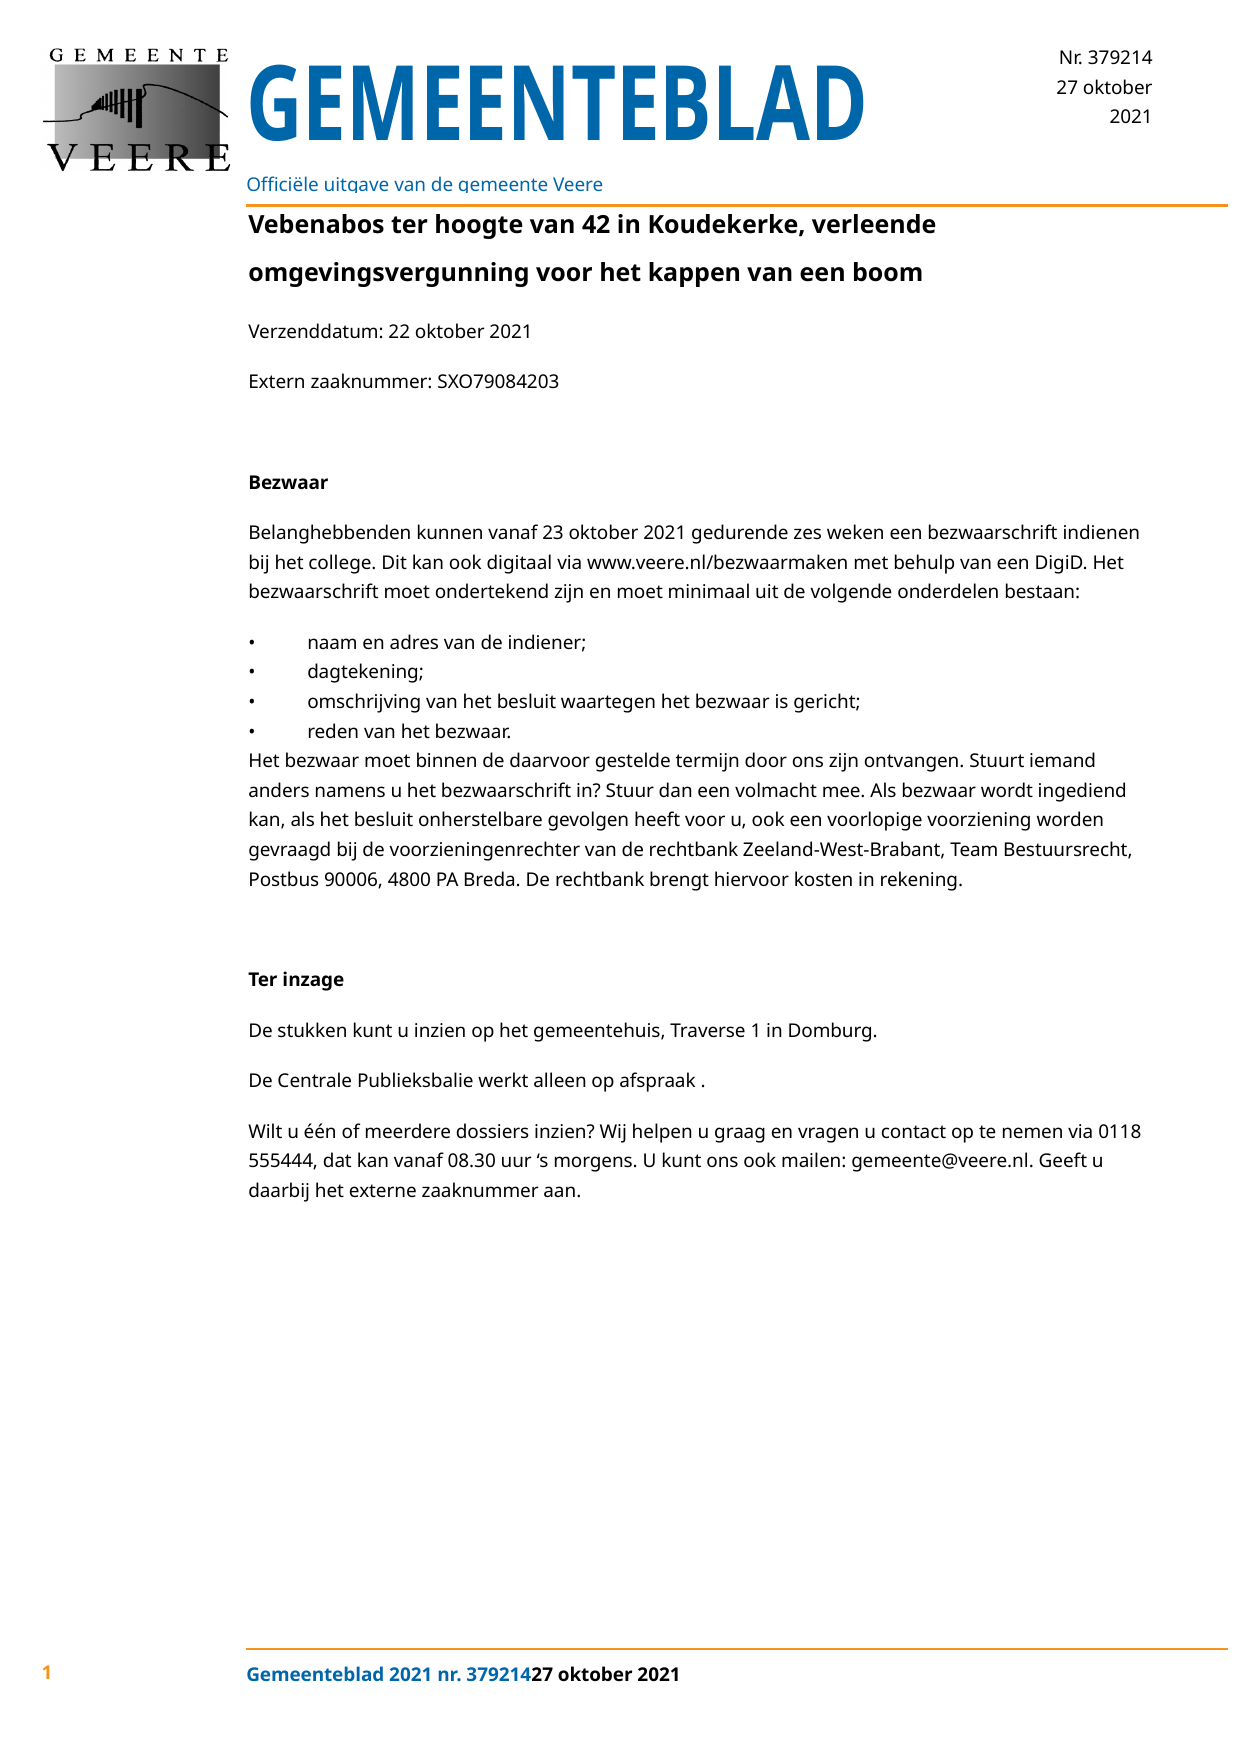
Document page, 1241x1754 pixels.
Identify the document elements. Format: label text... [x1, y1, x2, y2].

picture [41, 47, 231, 172]
text Belanghebbenden kunnen vanaf 23 oktober 2021 gedurende zes weken een bezwaarschrift indienen bij het college. Dit kan ook digitaal via www.veere.nl/bezwaarmaken met behulp van een DigiD. Het bezwaarschrift moet ondertekend zijn en moet minimaal uit de volgende onderdelen bestaan: [248, 519, 1152, 604]
list naam en adres van de indiener; [248, 629, 1152, 655]
text Extern zaaknummer: SXO79084203 [248, 368, 1152, 394]
text De Centrale Publieksbalie werkt alleen op afspraak . [248, 1067, 1152, 1093]
text Bezwaar [248, 469, 1152, 495]
text Ter inzage [248, 967, 1152, 992]
text Vebenabos ter hoogte van 42 in Koudekerke, verleende omgevingsvergunning voor het kappen van een boom [248, 207, 1152, 288]
text Het bezwaar moet binnen de daarvoor gestelde termijn door ons zijn ontvangen. Stuurt iemand anders namens u het bezwaarschrift in? Stuur dan een volmacht mee. Als bezwaar wordt ingediend kan, als het besluit onherstelbare gevolgen heeft voor u, ook een voorlopige voorziening worden gevraagd bij de voorzieningenrechter van de rechtbank Zeeland-West-Brabant, Team Bestuursrecht, Postbus 90006, 4800 PA Breda. De rechtbank brengt hiervoor kosten in rekening. [248, 747, 1152, 892]
text Wilt u één of meerdere dossiers inzien? Wij helpen u graag en vragen u contact op te nemen via 0118 555444, dat kan vanaf 08.30 uur ‘s morgens. U kunt ons ook mailen: gemeente@veere.nl. Geeft u daarbij het externe zaaknummer aan. [248, 1118, 1152, 1203]
list omschrijving van het besluit waartegen het bezwaar is gericht; [248, 688, 1152, 714]
text Verzenddatum: 22 oktober 2021 [248, 318, 1152, 344]
list dagtekening; [248, 659, 1152, 684]
list reden van het bezwaar. [248, 718, 1152, 744]
text De stukken kunt u inzien op het gemeentehuis, Traverse 1 in Domburg. [248, 1017, 1152, 1043]
